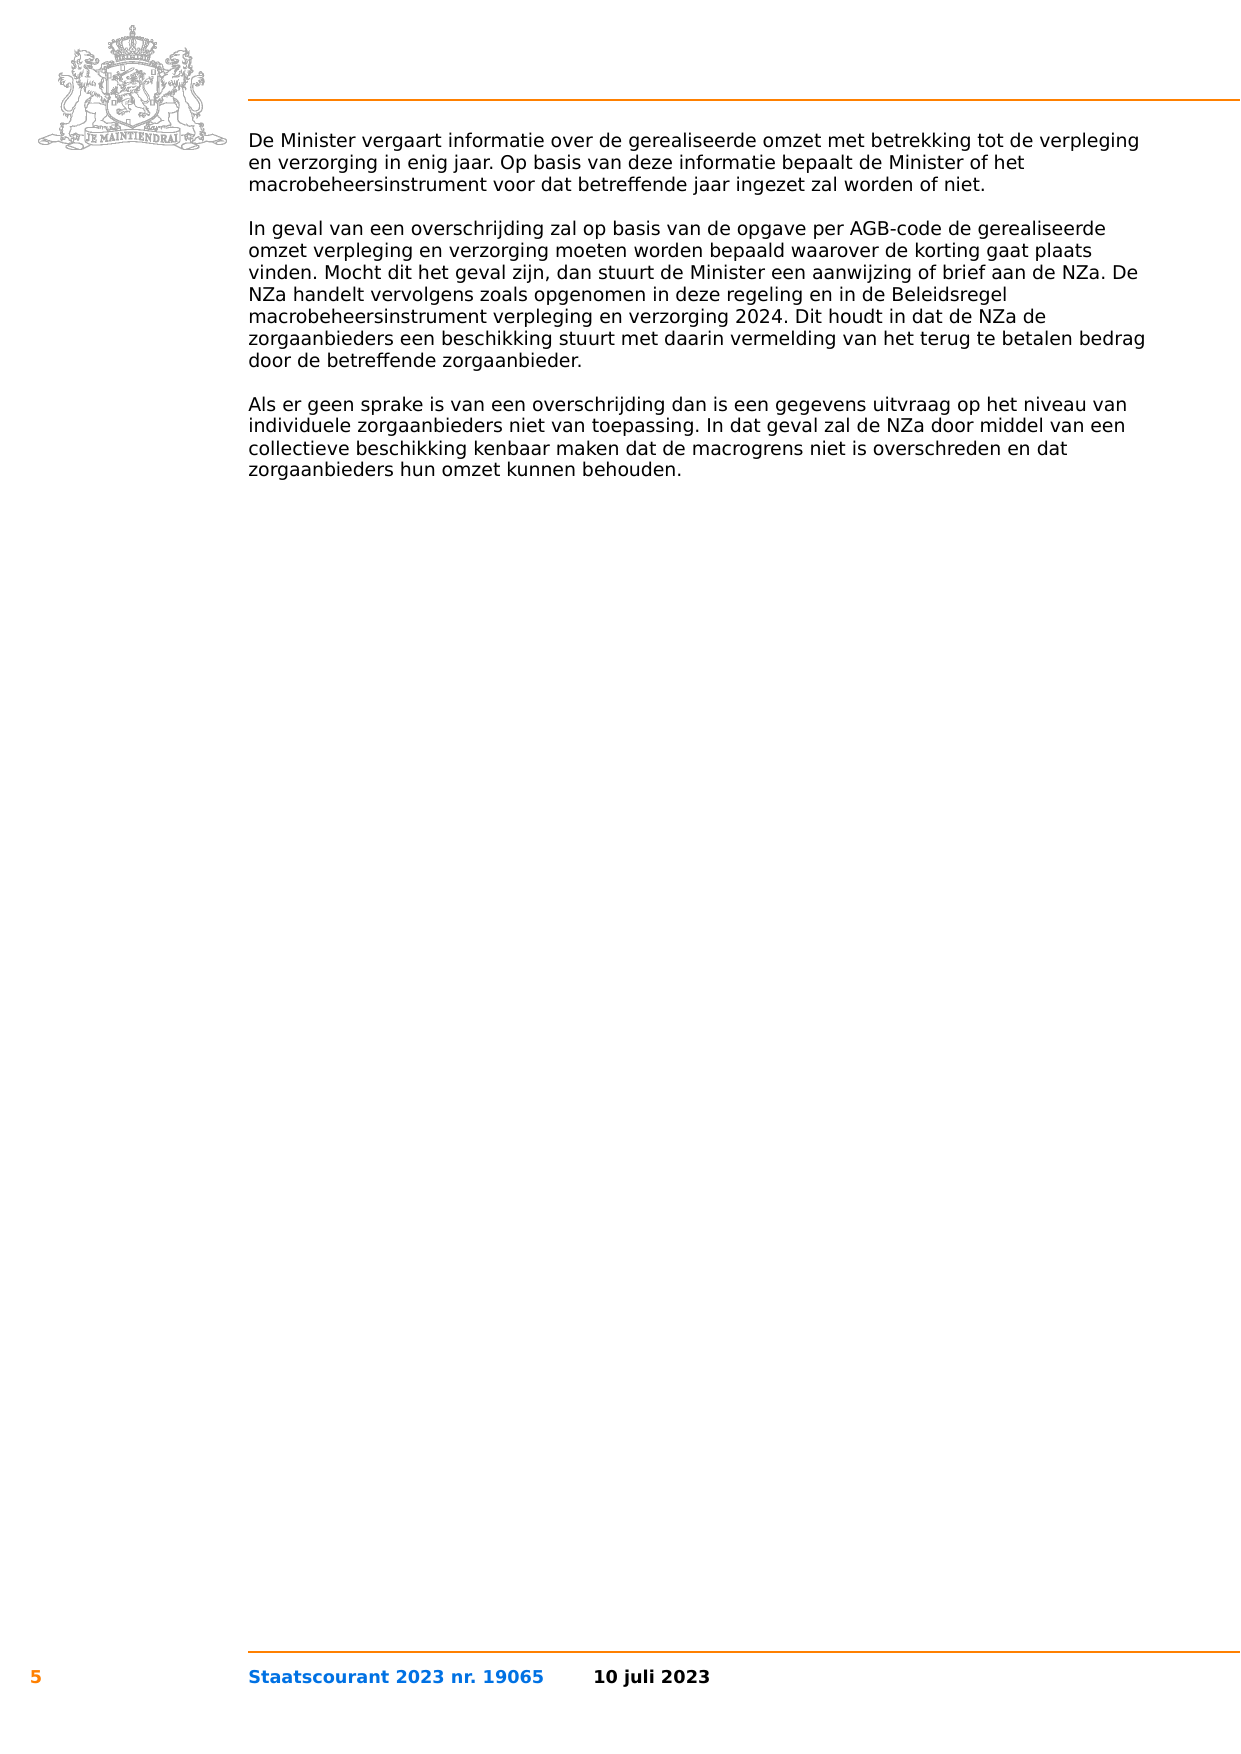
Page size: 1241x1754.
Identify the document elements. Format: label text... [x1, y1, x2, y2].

text Als er geen sprake is van een overschrijding dan is een gegevens uitvraag op het niveau van individuele zorgaanbieders niet van toepassing. In dat geval zal de NZa door middel van een collectieve beschikking kenbaar maken dat de macrogrens niet is overschreden en dat zorgaanbieders hun omzet kunnen behouden. [248, 393, 1163, 481]
text De Minister vergaart informatie over de gerealiseerde omzet met betrekking tot de verpleging en verzorging in enig jaar. Op basis van deze informatie bepaalt de Minister of het macrobeheersinstrument voor dat betreffende jaar ingezet zal worden of niet. [248, 130, 1163, 196]
text In geval van een overschrijding zal op basis van de opgave per AGB-code de gerealiseerde omzet verpleging en verzorging moeten worden bepaald waarover de korting gaat plaats vinden. Mocht dit het geval zijn, dan stuurt de Minister een aanwijzing of brief aan de NZa. De NZa handelt vervolgens zoals opgenomen in deze regeling en in de Beleidsregel macrobeheersinstrument verpleging en verzorging 2024. Dit houdt in dat de NZa de zorgaanbieders een beschikking stuurt met daarin vermelding van het terug te betalen bedrag door de betreffende zorgaanbieder. [248, 218, 1163, 372]
picture [38, 25, 227, 150]
